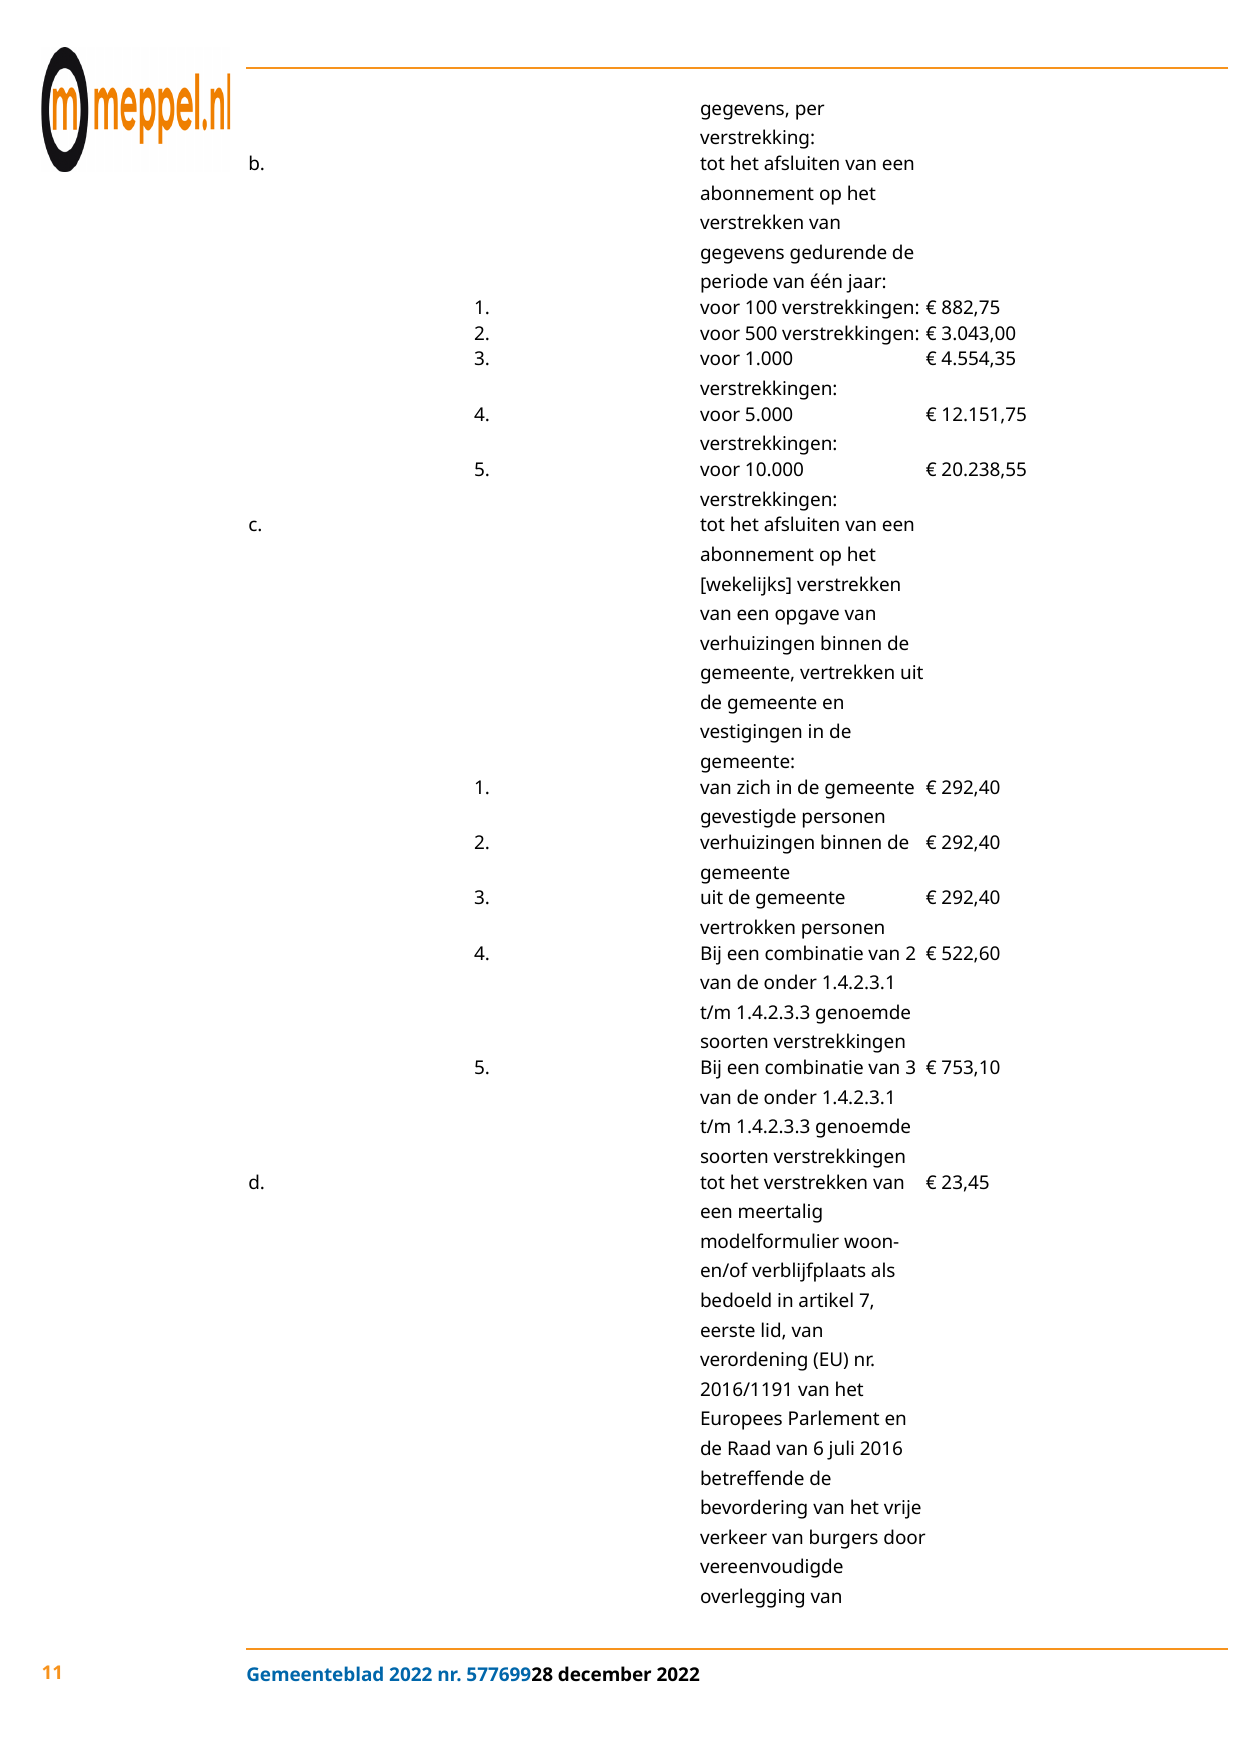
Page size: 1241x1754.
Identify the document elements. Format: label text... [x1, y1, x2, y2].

table_cell uit de gemeente vertrokken personen [700, 885, 926, 940]
table_cell € 23,45 [926, 1169, 1152, 1609]
table_cell € 4.554,35 [926, 346, 1152, 401]
table_cell € 12.151,75 [926, 401, 1152, 456]
table_cell [474, 150, 700, 294]
table_cell Bij een combinatie van 2 van de onder 1.4.2.3.1 t/m 1.4.2.3.3 genoemde soorten verstrekkingen [700, 940, 926, 1054]
table_cell 1. [474, 774, 700, 829]
table_cell voor 500 verstrekkingen: [700, 320, 926, 346]
table_cell b. [248, 150, 474, 294]
table_cell voor 1.000 verstrekkingen: [700, 346, 926, 401]
table_cell 3. [474, 885, 700, 940]
table_cell tot het verstrekken van een meertalig modelformulier woon- en/of verblijfplaats als bedoeld in artikel 7, eerste lid, van verordening (EU) nr. 2016/1191 van het Europees Parlement en de Raad van 6 juli 2016 betreffende de bevordering van het vrije verkeer van burgers door vereenvoudigde overlegging van [700, 1169, 926, 1609]
table_cell [248, 1054, 474, 1169]
table_cell [248, 401, 474, 456]
table_cell 5. [474, 456, 700, 512]
table_cell [474, 512, 700, 774]
table_cell [248, 95, 474, 150]
table_cell 4. [474, 401, 700, 456]
table_cell € 753,10 [926, 1054, 1152, 1169]
table_cell [926, 512, 1152, 774]
table_cell voor 10.000 verstrekkingen: [700, 456, 926, 512]
table_cell € 20.238,55 [926, 456, 1152, 512]
table_cell [248, 940, 474, 1054]
table_cell [474, 1169, 700, 1609]
table_cell tot het afsluiten van een abonnement op het [wekelijks] verstrekken van een opgave van verhuizingen binnen de gemeente, vertrekken uit de gemeente en vestigingen in de gemeente: [700, 512, 926, 774]
table_cell d. [248, 1169, 474, 1609]
table_cell [248, 829, 474, 884]
table_cell tot het afsluiten van een abonnement op het verstrekken van gegevens gedurende de periode van één jaar: [700, 150, 926, 294]
table_cell [926, 95, 1152, 150]
table_cell [474, 95, 700, 150]
table_cell van zich in de gemeente gevestigde personen [700, 774, 926, 829]
table_cell € 3.043,00 [926, 320, 1152, 346]
table_cell verhuizingen binnen de gemeente [700, 829, 926, 884]
table_cell [248, 774, 474, 829]
table_cell € 292,40 [926, 829, 1152, 884]
table_cell [248, 885, 474, 940]
table_cell € 292,40 [926, 774, 1152, 829]
table_cell € 292,40 [926, 885, 1152, 940]
table_cell 5. [474, 1054, 700, 1169]
table_cell 4. [474, 940, 700, 1054]
table_cell € 882,75 [926, 294, 1152, 320]
table_cell [248, 346, 474, 401]
table_cell voor 100 verstrekkingen: [700, 294, 926, 320]
table_cell [248, 320, 474, 346]
table_cell 3. [474, 346, 700, 401]
table_cell gegevens, per verstrekking: [700, 95, 926, 150]
table_cell c. [248, 512, 474, 774]
table_cell voor 5.000 verstrekkingen: [700, 401, 926, 456]
table_cell 2. [474, 320, 700, 346]
picture [41, 47, 231, 172]
table_cell 1. [474, 294, 700, 320]
table_cell [248, 456, 474, 512]
table_cell [248, 294, 474, 320]
table_cell € 522,60 [926, 940, 1152, 1054]
table_cell 2. [474, 829, 700, 884]
table_cell Bij een combinatie van 3 van de onder 1.4.2.3.1 t/m 1.4.2.3.3 genoemde soorten verstrekkingen [700, 1054, 926, 1169]
table_cell [926, 150, 1152, 294]
